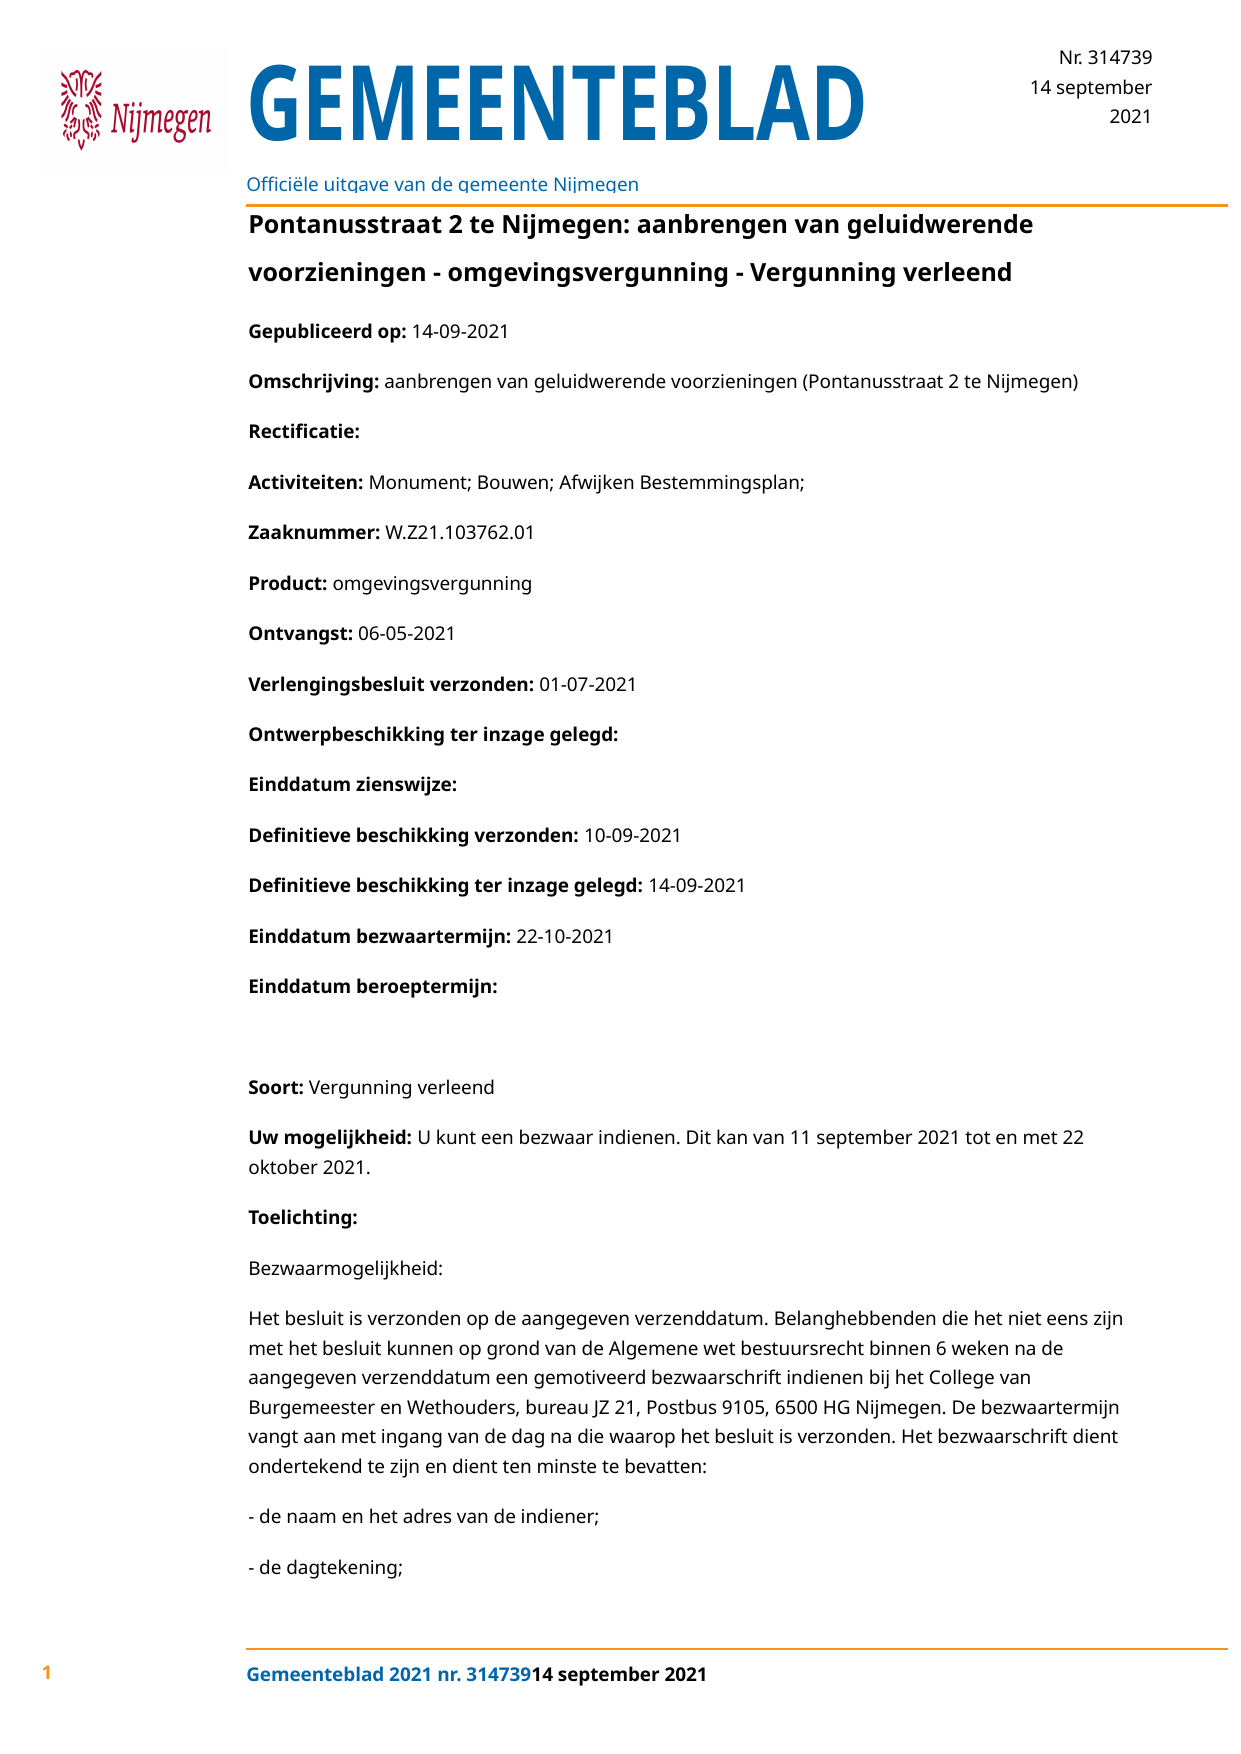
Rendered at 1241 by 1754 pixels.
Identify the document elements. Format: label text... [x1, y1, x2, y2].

text - de naam en het adres van de indiener; [248, 1504, 1152, 1529]
text Verlengingsbesluit verzonden: 01-07-2021 [248, 671, 1152, 697]
text Ontwerpbeschikking ter inzage gelegd: [248, 721, 1152, 747]
text Pontanusstraat 2 te Nijmegen: aanbrengen van geluidwerende voorzieningen - omgevingsvergunning - Vergunning verleend [248, 207, 1152, 288]
text Omschrijving: aanbrengen van geluidwerende voorzieningen (Pontanusstraat 2 te Nijmegen) [248, 368, 1152, 394]
text Definitieve beschikking verzonden: 10-09-2021 [248, 822, 1152, 848]
text Einddatum bezwaartermijn: 22-10-2021 [248, 923, 1152, 949]
text Het besluit is verzonden op de aangegeven verzenddatum. Belanghebbenden die het niet eens zijn met het besluit kunnen op grond van de Algemene wet bestuursrecht binnen 6 weken na de aangegeven verzenddatum een gemotiveerd bezwaarschrift indienen bij het College van Burgemeester en Wethouders, bureau JZ 21, Postbus 9105, 6500 HG Nijmegen. De bezwaartermijn vangt aan met ingang van de dag na die waarop het besluit is verzonden. Het bezwaarschrift dient ondertekend te zijn en dient ten minste te bevatten: [248, 1305, 1152, 1479]
text Definitieve beschikking ter inzage gelegd: 14-09-2021 [248, 872, 1152, 898]
picture [41, 47, 231, 172]
text Rectificatie: [248, 419, 1152, 444]
text Einddatum beroeptermijn: [248, 973, 1152, 999]
text Uw mogelijkheid: U kunt een bezwaar indienen. Dit kan van 11 september 2021 tot en met 22 oktober 2021. [248, 1124, 1152, 1180]
text Gepubliceerd op: 14-09-2021 [248, 318, 1152, 344]
text Soort: Vergunning verleend [248, 1074, 1152, 1100]
text - de dagtekening; [248, 1554, 1152, 1580]
text Bezwaarmogelijkheid: [248, 1255, 1152, 1281]
text Toelichting: [248, 1204, 1152, 1230]
text Zaaknummer: W.Z21.103762.01 [248, 519, 1152, 545]
text Ontvangst: 06-05-2021 [248, 620, 1152, 646]
text Einddatum zienswijze: [248, 772, 1152, 797]
text Activiteiten: Monument; Bouwen; Afwijken Bestemmingsplan; [248, 469, 1152, 495]
text Product: omgevingsvergunning [248, 570, 1152, 596]
